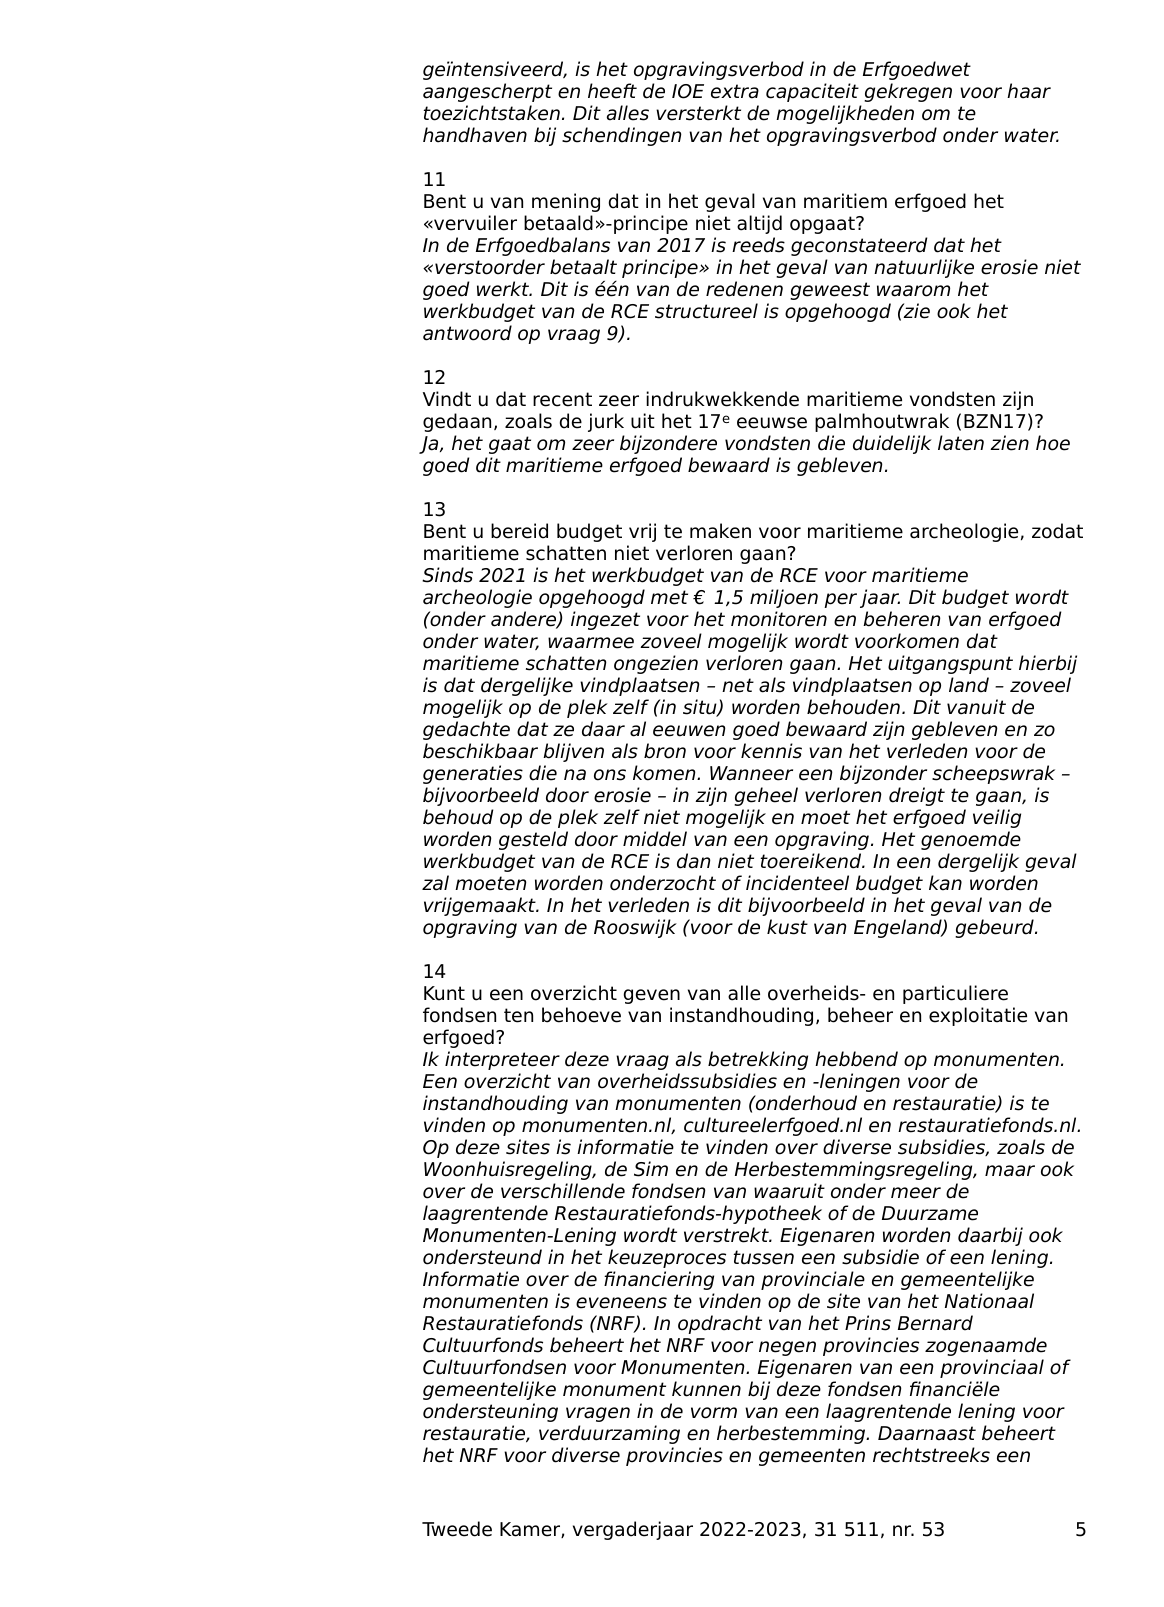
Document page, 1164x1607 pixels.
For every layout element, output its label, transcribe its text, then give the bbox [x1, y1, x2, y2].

text Ja, het gaat om zeer bijzondere vondsten die duidelijk laten zien hoe goed dit maritieme erfgoed bewaard is gebleven. [422, 433, 1087, 477]
text Bent u bereid budget vrij te maken voor maritieme archeologie, zodat maritieme schatten niet verloren gaan? [422, 521, 1087, 565]
text 14 [422, 961, 1087, 983]
text In de Erfgoedbalans van 2017 is reeds geconstateerd dat het «verstoorder betaalt principe» in het geval van natuurlijke erosie niet goed werkt. Dit is één van de redenen geweest waarom het werkbudget van de RCE structureel is opgehoogd (zie ook het antwoord op vraag 9). [422, 235, 1087, 345]
text 13 [422, 499, 1087, 521]
text Bent u van mening dat in het geval van maritiem erfgoed het «vervuiler betaald»-principe niet altijd opgaat? [422, 191, 1087, 235]
text Kunt u een overzicht geven van alle overheids- en particuliere fondsen ten behoeve van instandhouding, beheer en exploitatie van erfgoed? [422, 983, 1087, 1049]
text 11 [422, 169, 1087, 191]
text 12 [422, 367, 1087, 389]
text Vindt u dat recent zeer indrukwekkende maritieme vondsten zijn gedaan, zoals de jurk uit het 17e eeuwse palmhoutwrak (BZN17)? [422, 389, 1087, 433]
text geïntensiveerd, is het opgravingsverbod in de Erfgoedwet aangescherpt en heeft de IOE extra capaciteit gekregen voor haar toezichtstaken. Dit alles versterkt de mogelijkheden om te handhaven bij schendingen van het opgravingsverbod onder water. [422, 59, 1087, 147]
text Sinds 2021 is het werkbudget van de RCE voor maritieme archeologie opgehoogd met € 1,5 miljoen per jaar. Dit budget wordt (onder andere) ingezet voor het monitoren en beheren van erfgoed onder water, waarmee zoveel mogelijk wordt voorkomen dat maritieme schatten ongezien verloren gaan. Het uitgangspunt hierbij is dat dergelijke vindplaatsen – net als vindplaatsen op land – zoveel mogelijk op de plek zelf (in situ) worden behouden. Dit vanuit de gedachte dat ze daar al eeuwen goed bewaard zijn gebleven en zo beschikbaar blijven als bron voor kennis van het verleden voor de generaties die na ons komen. Wanneer een bijzonder scheepswrak – bijvoorbeeld door erosie – in zijn geheel verloren dreigt te gaan, is behoud op de plek zelf niet mogelijk en moet het erfgoed veilig worden gesteld door middel van een opgraving. Het genoemde werkbudget van de RCE is dan niet toereikend. In een dergelijk geval zal moeten worden onderzocht of incidenteel budget kan worden vrijgemaakt. In het verleden is dit bijvoorbeeld in het geval van de opgraving van de Rooswijk (voor de kust van Engeland) gebeurd. [422, 565, 1087, 939]
text Ik interpreteer deze vraag als betrekking hebbend op monumenten. Een overzicht van overheidssubsidies en -leningen voor de instandhouding van monumenten (onderhoud en restauratie) is te vinden op monumenten.nl, cultureelerfgoed.nl en restauratiefonds.nl. Op deze sites is informatie te vinden over diverse subsidies, zoals de Woonhuisregeling, de Sim en de Herbestemmingsregeling, maar ook over de verschillende fondsen van waaruit onder meer de laagrentende Restauratiefonds-hypotheek of de Duurzame Monumenten-Lening wordt verstrekt. Eigenaren worden daarbij ook ondersteund in het keuzeproces tussen een subsidie of een lening. Informatie over de financiering van provinciale en gemeentelijke monumenten is eveneens te vinden op de site van het Nationaal Restauratiefonds (NRF). In opdracht van het Prins Bernard Cultuurfonds beheert het NRF voor negen provincies zogenaamde Cultuurfondsen voor Monumenten. Eigenaren van een provinciaal of gemeentelijke monument kunnen bij deze fondsen financiële ondersteuning vragen in de vorm van een laagrentende lening voor restauratie, verduurzaming en herbestemming. Daarnaast beheert het NRF voor diverse provincies en gemeenten rechtstreeks een [422, 1049, 1087, 1467]
